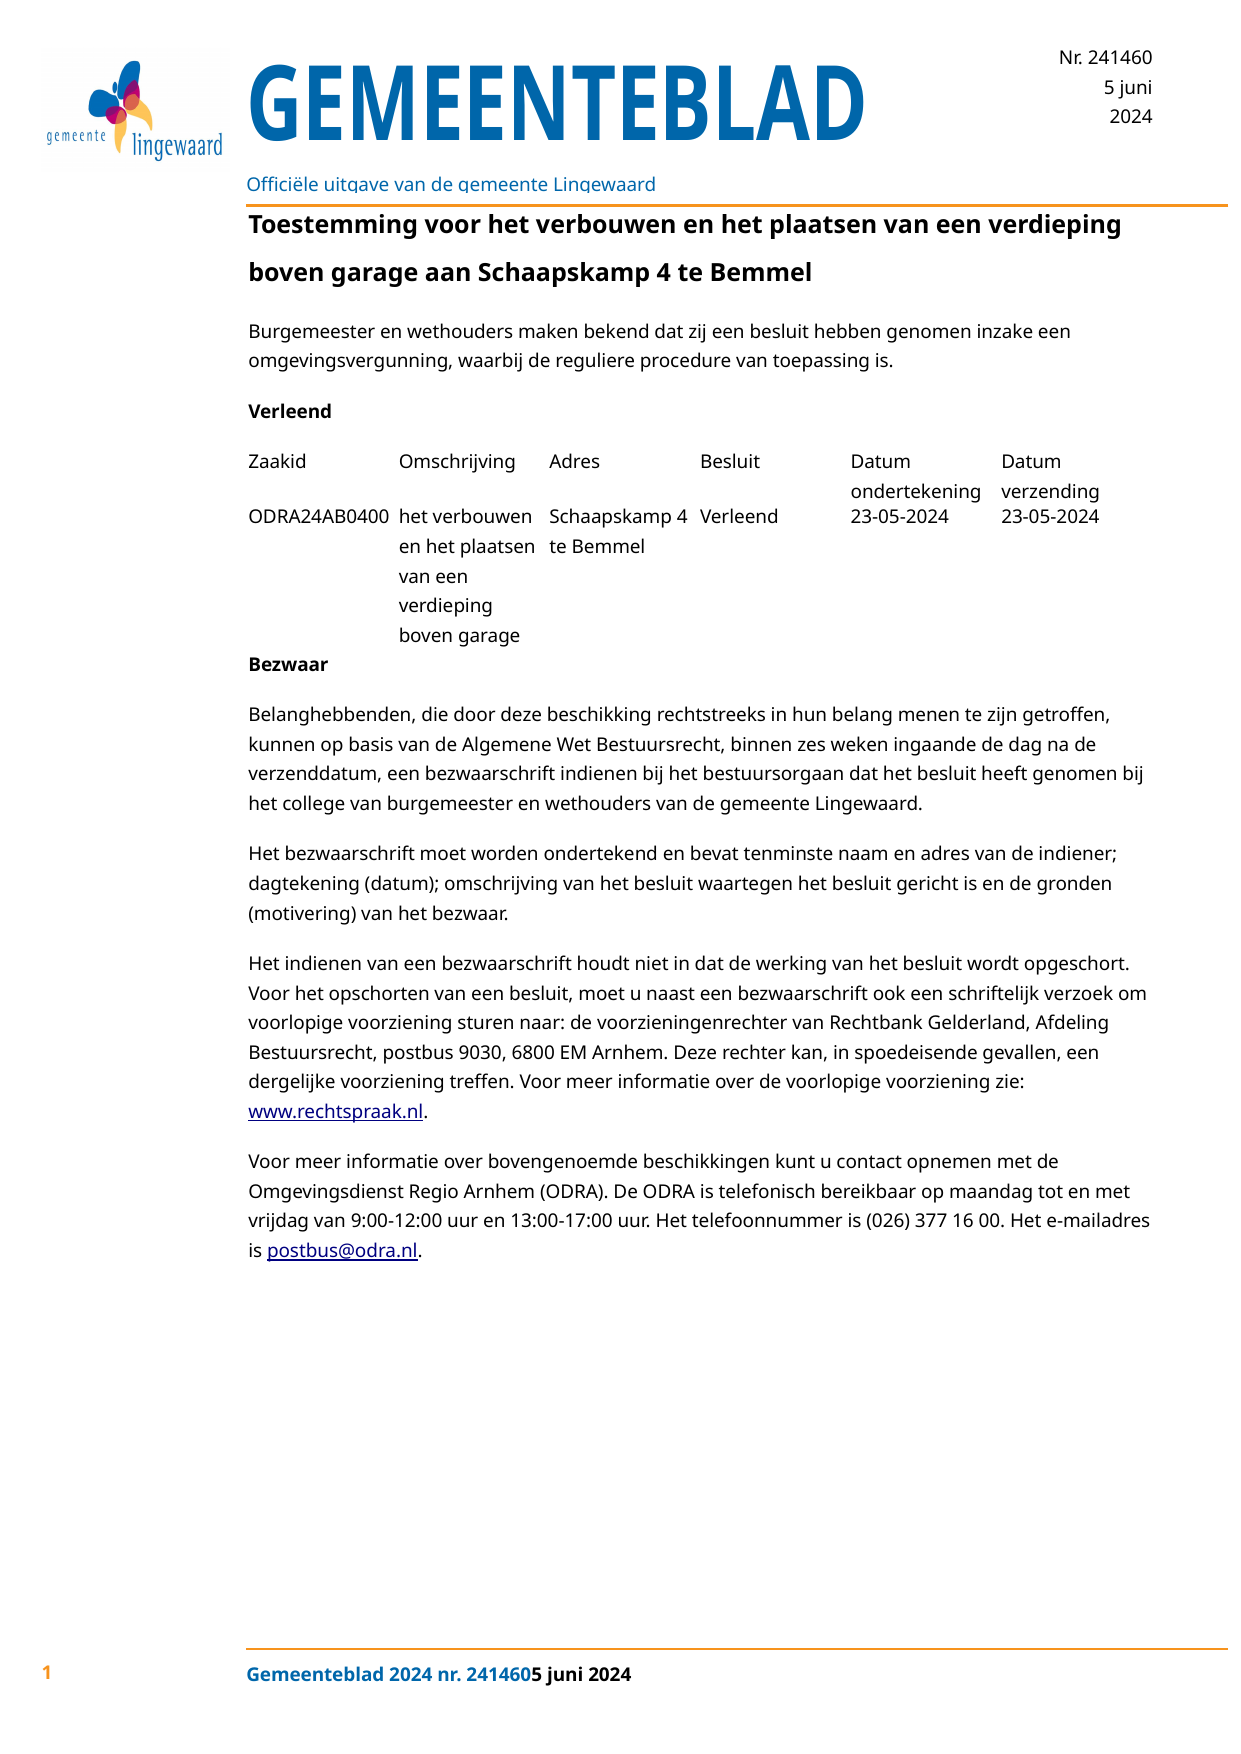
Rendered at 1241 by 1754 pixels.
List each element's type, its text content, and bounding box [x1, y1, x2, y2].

table_cell 23-05-2024 [1001, 504, 1152, 648]
text Burgemeester en wethouders maken bekend dat zij een besluit hebben genomen inzake een omgevingsvergunning, waarbij de reguliere procedure van toepassing is. [248, 318, 1152, 373]
text Het indienen van een bezwaarschrift houdt niet in dat de werking van het besluit wordt opgeschort. Voor het opschorten van een besluit, moet u naast een bezwaarschrift ook een schriftelijk verzoek om voorlopige voorziening sturen naar: de voorzieningenrechter van Rechtbank Gelderland, Afdeling Bestuursrecht, postbus 9030, 6800 EM Arnhem. Deze rechter kan, in spoedeisende gevallen, een dergelijke voorziening treffen. Voor meer informatie over de voorlopige voorziening zie: www.rechtspraak.nl. [248, 950, 1152, 1124]
table_header Zaakid [248, 449, 398, 504]
table_cell ODRA24AB0400 [248, 504, 398, 648]
table_cell 23-05-2024 [850, 504, 1001, 648]
table_header Besluit [700, 449, 850, 504]
table_cell het verbouwen en het plaatsen van een verdieping boven garage [399, 504, 549, 648]
text Bezwaar [248, 651, 1152, 677]
text Verleend [248, 398, 1152, 424]
table_header Omschrijving [399, 449, 549, 504]
table_header Datum verzending [1001, 449, 1152, 504]
text Belanghebbenden, die door deze beschikking rechtstreeks in hun belang menen te zijn getroffen, kunnen op basis van de Algemene Wet Bestuursrecht, binnen zes weken ingaande de dag na de verzenddatum, een bezwaarschrift indienen bij het bestuursorgaan dat het besluit heeft genomen bij het college van burgemeester en wethouders van de gemeente Lingewaard. [248, 701, 1152, 816]
text Het bezwaarschrift moet worden ondertekend en bevat tenminste naam en adres van de indiener; dagtekening (datum); omschrijving van het besluit waartegen het besluit gericht is en de gronden (motivering) van het bezwaar. [248, 841, 1152, 926]
table_cell Verleend [700, 504, 850, 648]
table_header Datum ondertekening [850, 449, 1001, 504]
picture [41, 47, 231, 172]
text Toestemming voor het verbouwen en het plaatsen van een verdieping boven garage aan Schaapskamp 4 te Bemmel [248, 207, 1152, 288]
table_header Adres [549, 449, 700, 504]
text Voor meer informatie over bovengenoemde beschikkingen kunt u contact opnemen met de Omgevingsdienst Regio Arnhem (ODRA). De ODRA is telefonisch bereikbaar op maandag tot en met vrijdag van 9:00-12:00 uur en 13:00-17:00 uur. Het telefoonnummer is (026) 377 16 00. Het e-mailadres is postbus@odra.nl. [248, 1148, 1152, 1263]
table_cell Schaapskamp 4 te Bemmel [549, 504, 700, 648]
